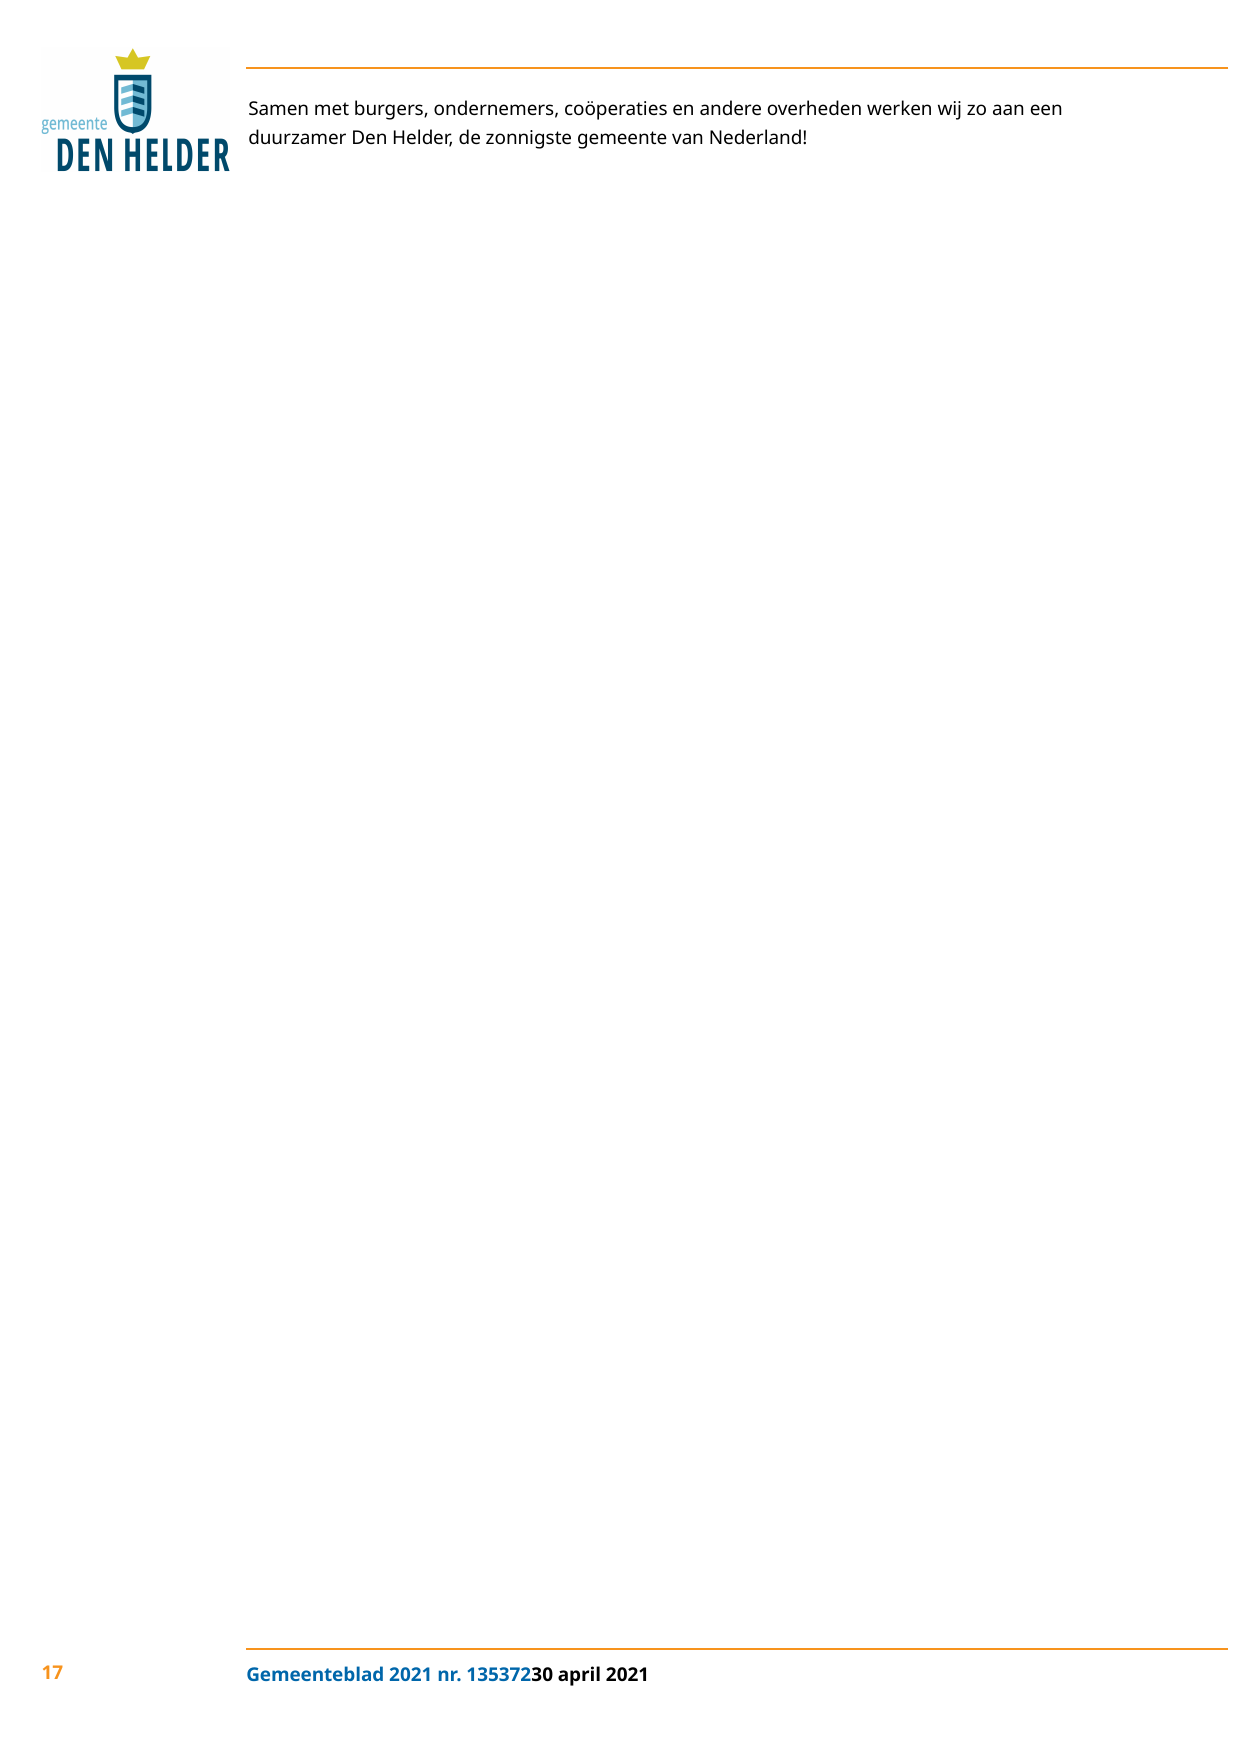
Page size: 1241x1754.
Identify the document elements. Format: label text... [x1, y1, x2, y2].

picture [182, 144, 187, 165]
text Samen met burgers, ondernemers, coöperaties en andere overheden werken wij zo aan een duurzamer Den Helder, de zonnigste gemeente van Nederland! [248, 95, 1152, 150]
picture [41, 47, 231, 172]
picture [100, 154, 106, 172]
picture [63, 144, 68, 165]
picture [220, 160, 224, 172]
picture [130, 157, 135, 172]
